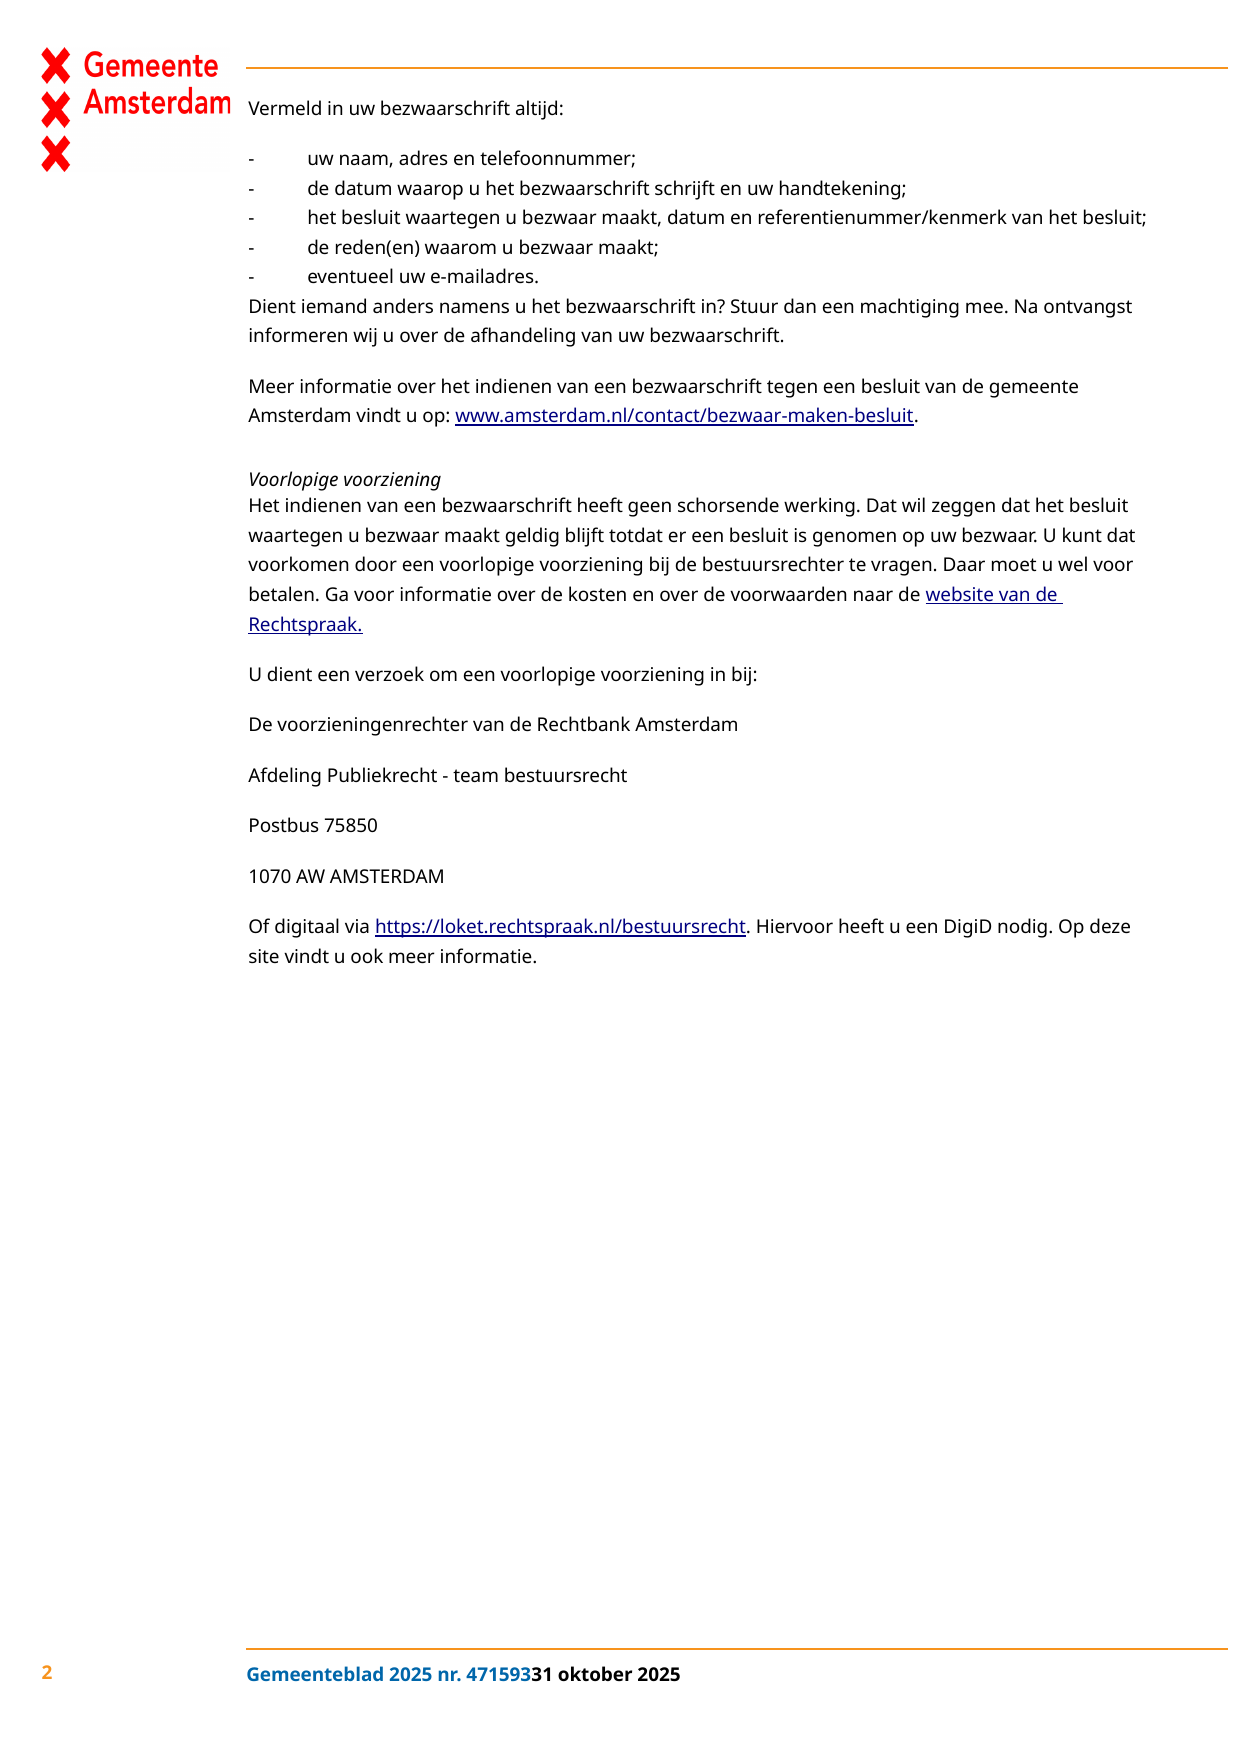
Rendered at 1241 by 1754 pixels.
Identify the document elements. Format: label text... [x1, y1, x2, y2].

text 1070 AW AMSTERDAM [248, 863, 1152, 888]
text De voorzieningenrechter van de Rechtbank Amsterdam [248, 712, 1152, 737]
text Afdeling Publiekrecht - team bestuursrecht [248, 762, 1152, 788]
text Voorlopige voorziening [248, 467, 1152, 492]
text Dient iemand anders namens u het bezwaarschrift in? Stuur dan een machtiging mee. Na ontvangst informeren wij u over de afhandeling van uw bezwaarschrift. [248, 293, 1152, 348]
text U dient een verzoek om een voorlopige voorziening in bij: [248, 661, 1152, 687]
text Postbus 75850 [248, 812, 1152, 838]
list de datum waarop u het bezwaarschrift schrijft en uw handtekening; [248, 175, 1152, 201]
text Meer informatie over het indienen van een bezwaarschrift tegen een besluit van de gemeente Amsterdam vindt u op: www.amsterdam.nl/contact/bezwaar-maken-besluit. [248, 373, 1152, 428]
text Vermeld in uw bezwaarschrift altijd: [248, 95, 1152, 121]
list eventueel uw e-mailadres. [248, 263, 1152, 289]
list het besluit waartegen u bezwaar maakt, datum en referentienummer/kenmerk van het besluit; [248, 204, 1152, 230]
list de reden(en) waarom u bezwaar maakt; [248, 234, 1152, 260]
text Het indienen van een bezwaarschrift heeft geen schorsende werking. Dat wil zeggen dat het besluit waartegen u bezwaar maakt geldig blijft totdat er een besluit is genomen op uw bezwaar. U kunt dat voorkomen door een voorlopige voorziening bij de bestuursrechter te vragen. Daar moet u wel voor betalen. Ga voor informatie over de kosten en over de voorwaarden naar de website van de Rechtspraak. [248, 492, 1152, 636]
picture [41, 47, 231, 172]
text Of digitaal via https://loket.rechtspraak.nl/bestuursrecht. Hiervoor heeft u een DigiD nodig. Op deze site vindt u ook meer informatie. [248, 913, 1152, 968]
list uw naam, adres en telefoonnummer; [248, 145, 1152, 171]
